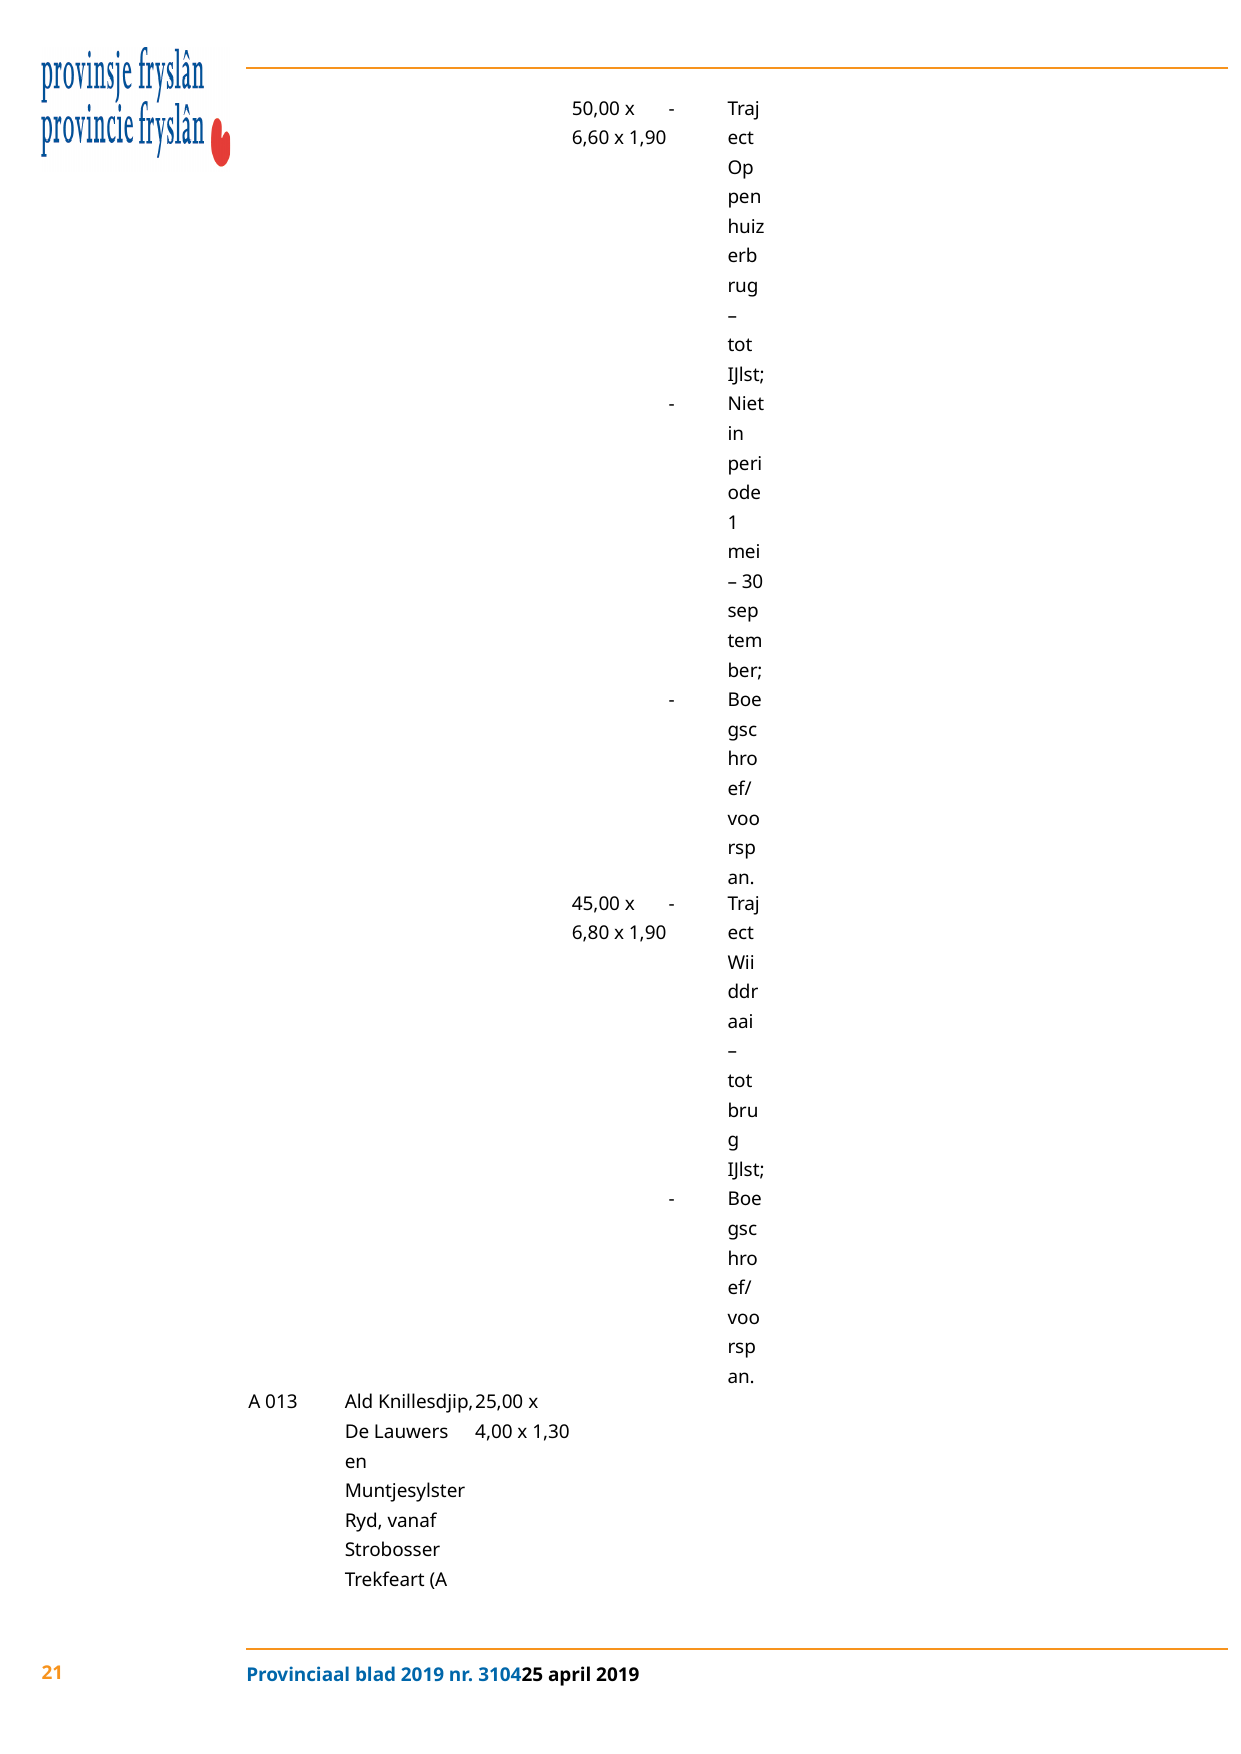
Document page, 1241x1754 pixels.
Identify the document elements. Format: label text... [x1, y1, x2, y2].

table_cell [475, 95, 572, 915]
table_cell Ald Knillesdjip, De Lauwers en Muntjesylster Ryd, vanaf Strobosser Trekfeart (A [345, 1389, 475, 1592]
table_cell [248, 95, 344, 915]
table_cell 50,00 x 6,60 x 1,90 [572, 95, 668, 890]
table_cell [248, 915, 344, 1389]
table_cell Traject Wiiddraai – tot brug IJlst; Boegschroef/ voorspan. [668, 890, 765, 1389]
table_cell [572, 1389, 668, 1592]
picture [41, 47, 231, 172]
table_cell [345, 95, 475, 915]
table_cell [668, 1389, 765, 1592]
table_cell 25,00 x 4,00 x 1,30 [475, 1389, 572, 1592]
table_cell Traject Oppenhuizerbrug – tot IJlst; Niet in periode 1 mei – 30 september; Boegschroef/ voorspan. [668, 95, 765, 890]
table_cell A 013 [248, 1389, 344, 1592]
table_cell 45,00 x 6,80 x 1,90 [572, 890, 668, 1389]
